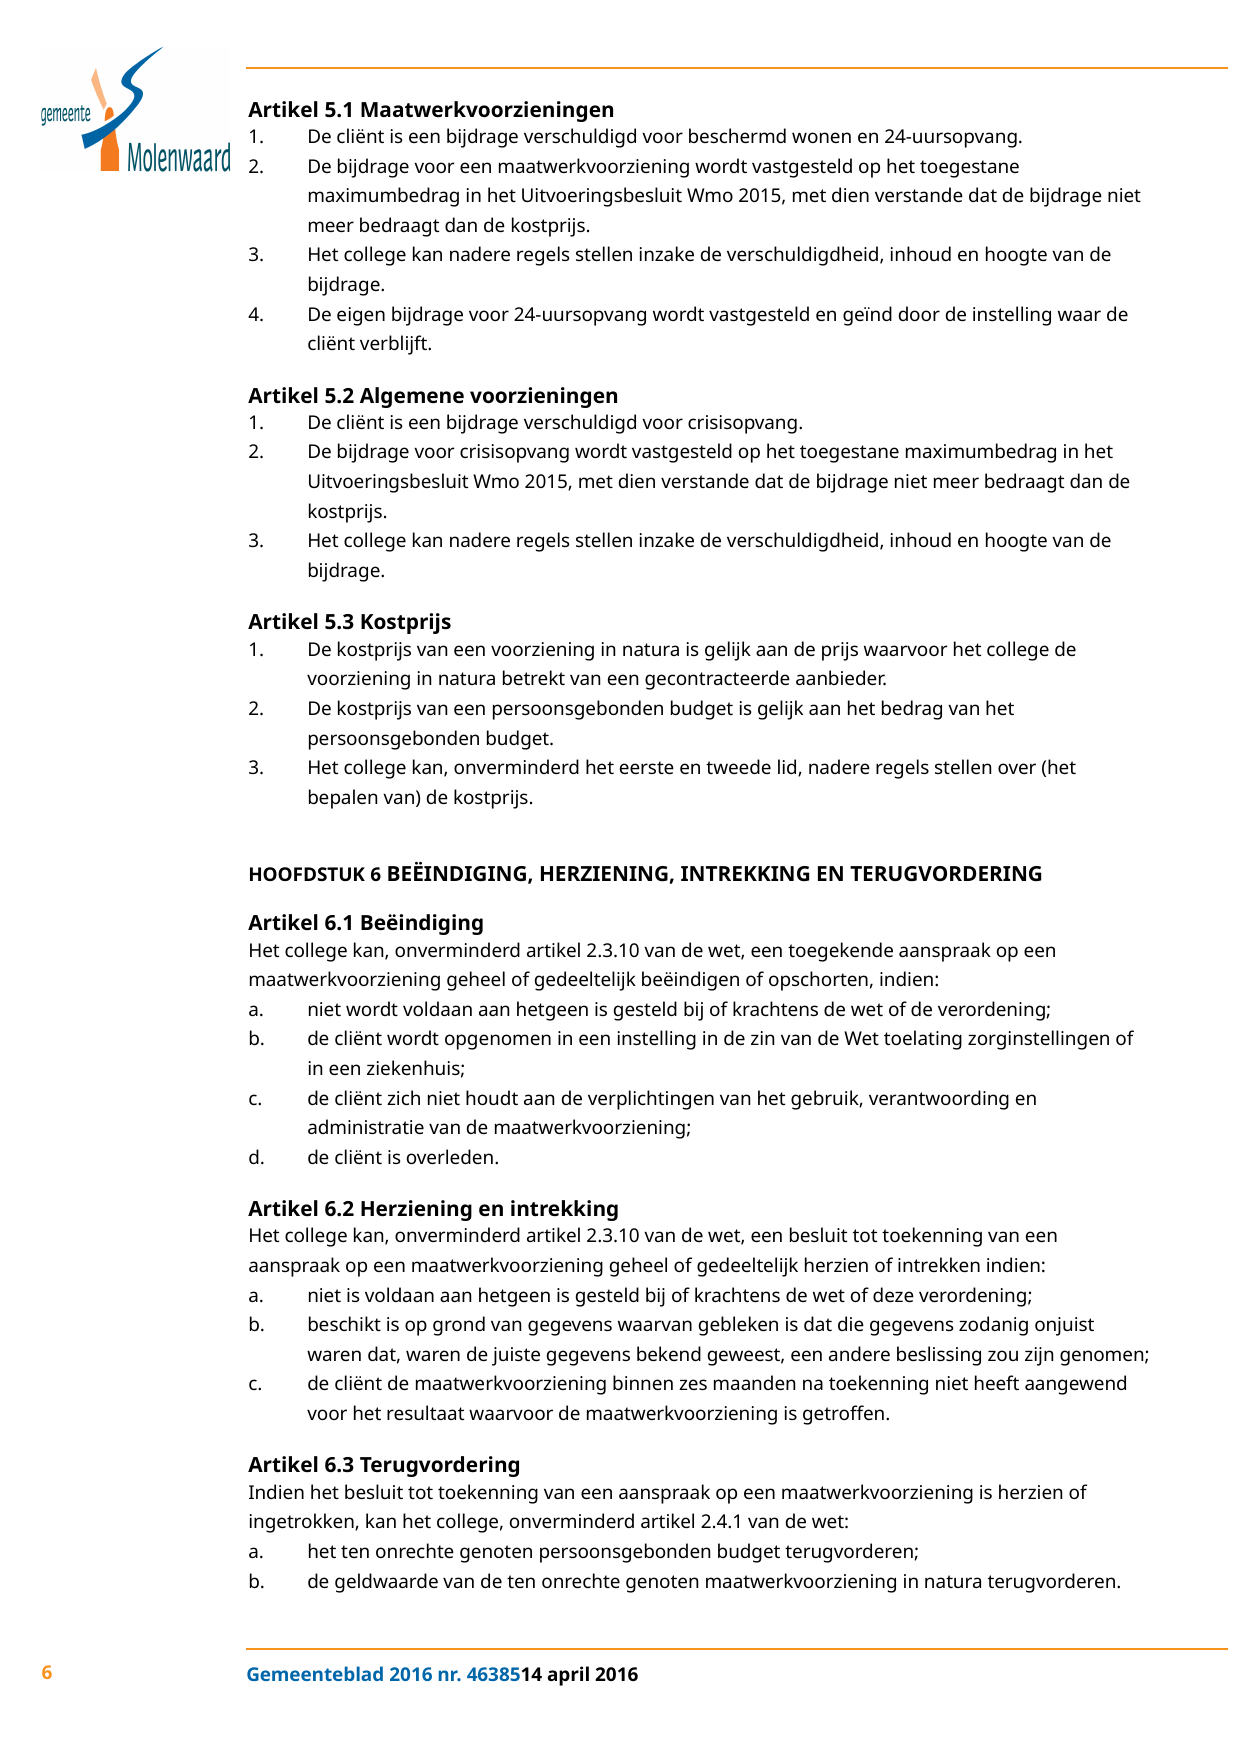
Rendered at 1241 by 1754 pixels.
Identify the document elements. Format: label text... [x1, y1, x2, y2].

list Het college kan, onverminderd het eerste en tweede lid, nadere regels stellen over (het bepalen van) de kostprijs. [248, 754, 1152, 809]
text Artikel 5.1 Maatwerkvoorzieningen [248, 95, 1152, 123]
picture [41, 47, 231, 172]
list De eigen bijdrage voor 24-uursopvang wordt vastgesteld en geïnd door de instelling waar de cliënt verblijft. [248, 301, 1152, 356]
list De kostprijs van een persoonsgebonden budget is gelijk aan het bedrag van het persoonsgebonden budget. [248, 695, 1152, 750]
list De bijdrage voor een maatwerkvoorziening wordt vastgesteld op het toegestane maximumbedrag in het Uitvoeringsbesluit Wmo 2015, met dien verstande dat de bijdrage niet meer bedraagt dan de kostprijs. [248, 153, 1152, 238]
list De cliënt is een bijdrage verschuldigd voor crisisopvang. [248, 409, 1152, 435]
list het ten onrechte genoten persoonsgebonden budget terugvorderen; [248, 1538, 1152, 1564]
list de cliënt zich niet houdt aan de verplichtingen van het gebruik, verantwoording en administratie van de maatwerkvoorziening; [248, 1085, 1152, 1140]
text Artikel 5.2 Algemene voorzieningen [248, 381, 1152, 409]
text Artikel 5.3 Kostprijs [248, 607, 1152, 636]
text Artikel 6.2 Herziening en intrekking [248, 1194, 1152, 1223]
list De kostprijs van een voorziening in natura is gelijk aan de prijs waarvoor het college de voorziening in natura betrekt van een gecontracteerde aanbieder. [248, 636, 1152, 691]
list Het college kan nadere regels stellen inzake de verschuldigdheid, inhoud en hoogte van de bijdrage. [248, 242, 1152, 297]
text Artikel 6.3 Terugvordering [248, 1451, 1152, 1479]
list de cliënt wordt opgenomen in een instelling in de zin van de Wet toelating zorginstellingen of in een ziekenhuis; [248, 1026, 1152, 1081]
text Indien het besluit tot toekenning van een aanspraak op een maatwerkvoorziening is herzien of ingetrokken, kan het college, onverminderd artikel 2.4.1 van de wet: [248, 1479, 1152, 1534]
text Het college kan, onverminderd artikel 2.3.10 van de wet, een toegekende aanspraak op een maatwerkvoorziening geheel of gedeeltelijk beëindigen of opschorten, indien: [248, 937, 1152, 992]
list de geldwaarde van de ten onrechte genoten maatwerkvoorziening in natura terugvorderen. [248, 1568, 1152, 1593]
list de cliënt de maatwerkvoorziening binnen zes maanden na toekenning niet heeft aangewend voor het resultaat waarvoor de maatwerkvoorziening is getroffen. [248, 1371, 1152, 1426]
list De bijdrage voor crisisopvang wordt vastgesteld op het toegestane maximumbedrag in het Uitvoeringsbesluit Wmo 2015, met dien verstande dat de bijdrage niet meer bedraagt dan de kostprijs. [248, 439, 1152, 524]
list de cliënt is overleden. [248, 1144, 1152, 1169]
list De cliënt is een bijdrage verschuldigd voor beschermd wonen en 24-uursopvang. [248, 123, 1152, 149]
list niet wordt voldaan aan hetgeen is gesteld bij of krachtens de wet of de verordening; [248, 996, 1152, 1022]
list niet is voldaan aan hetgeen is gesteld bij of krachtens de wet of deze verordening; [248, 1282, 1152, 1308]
text Het college kan, onverminderd artikel 2.3.10 van de wet, een besluit tot toekenning van een aanspraak op een maatwerkvoorziening geheel of gedeeltelijk herzien of intrekken indien: [248, 1223, 1152, 1278]
text HOOFDSTUK 6 BEËINDIGING, HERZIENING, INTREKKING EN TERUGVORDERING [248, 859, 1152, 887]
text Artikel 6.1 Beëindiging [248, 908, 1152, 937]
list Het college kan nadere regels stellen inzake de verschuldigdheid, inhoud en hoogte van de bijdrage. [248, 527, 1152, 583]
list beschikt is op grond van gegevens waarvan gebleken is dat die gegevens zodanig onjuist waren dat, waren de juiste gegevens bekend geweest, een andere beslissing zou zijn genomen; [248, 1311, 1152, 1367]
